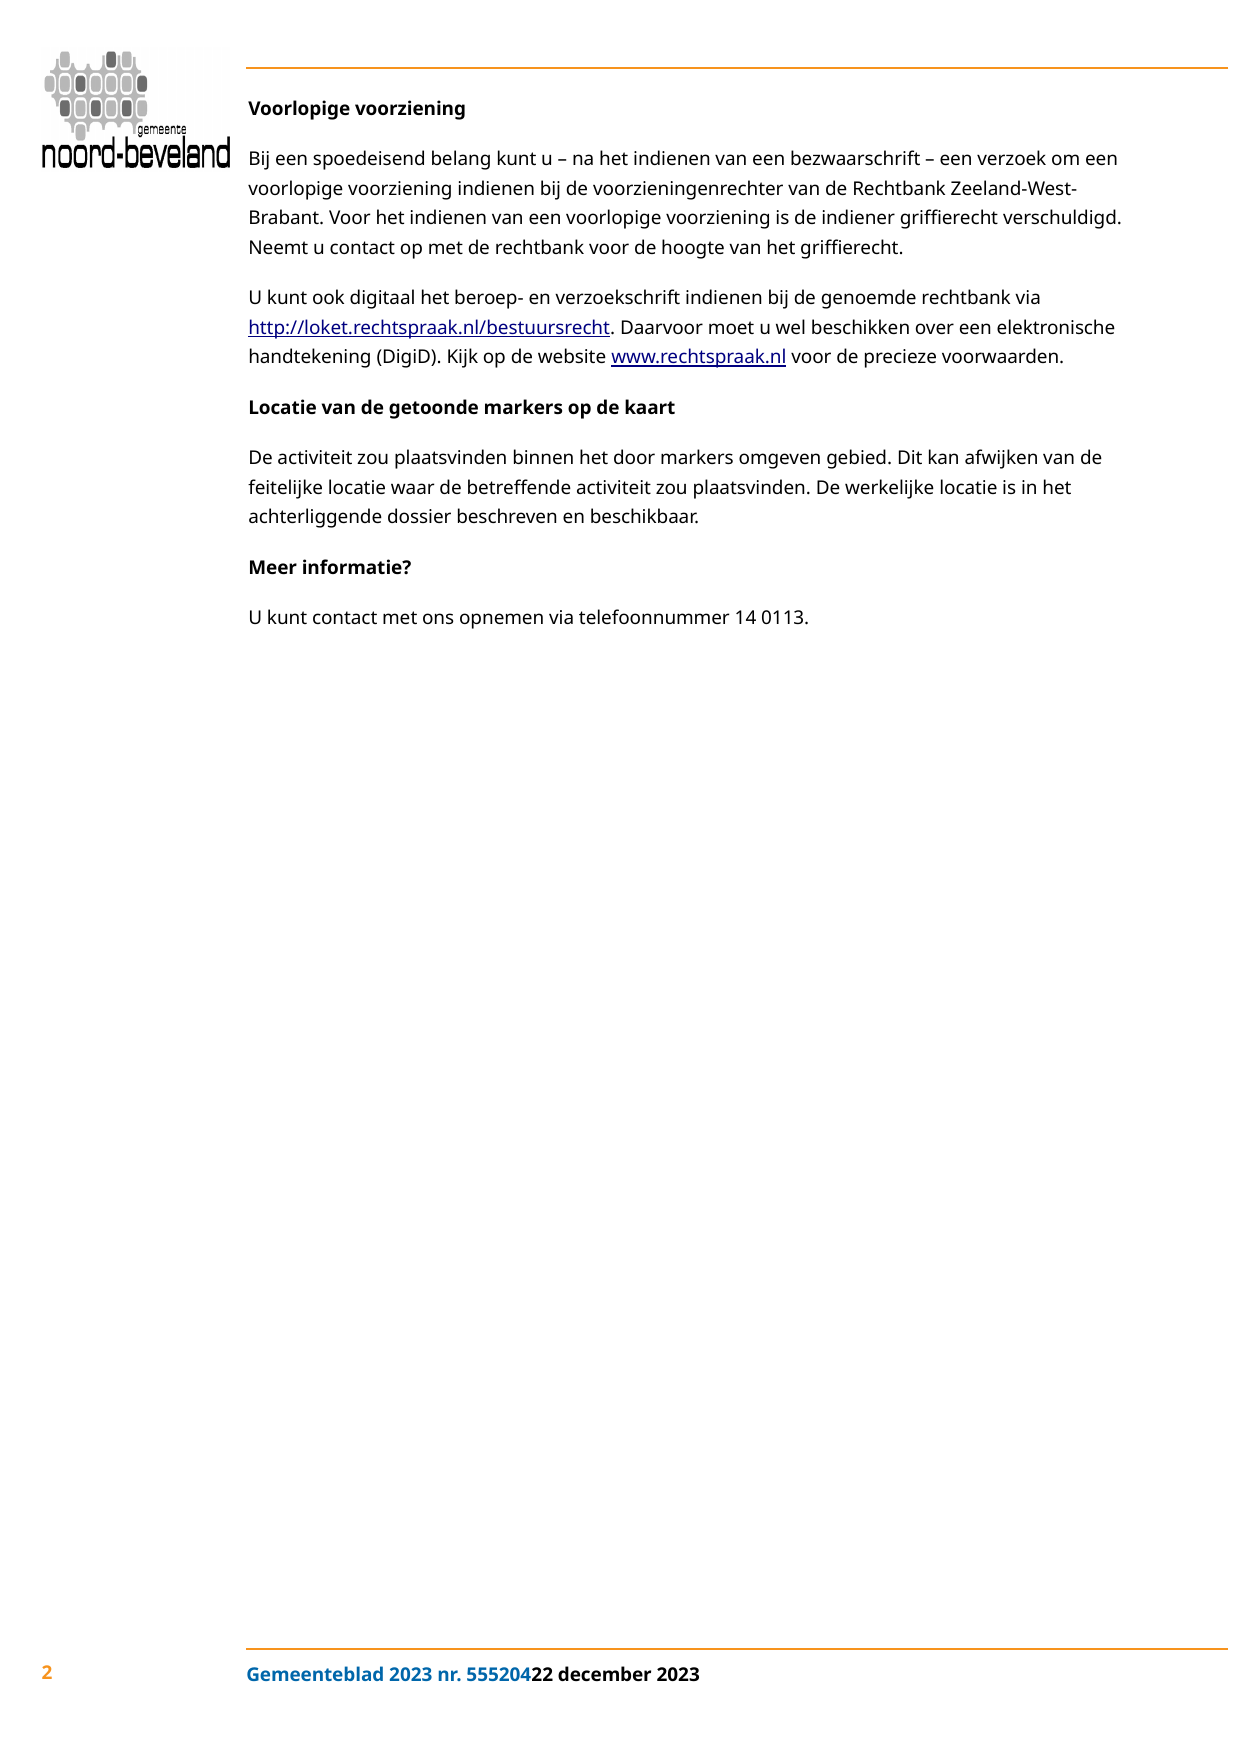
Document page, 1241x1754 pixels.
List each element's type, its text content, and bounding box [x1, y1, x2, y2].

picture [41, 47, 231, 172]
text U kunt ook digitaal het beroep- en verzoekschrift indienen bij de genoemde rechtbank via http://loket.rechtspraak.nl/bestuursrecht. Daarvoor moet u wel beschikken over een elektronische handtekening (DigiD). Kijk op de website www.rechtspraak.nl voor de precieze voorwaarden. [248, 284, 1152, 369]
text U kunt contact met ons opnemen via telefoonnummer 14 0113. [248, 604, 1152, 630]
text De activiteit zou plaatsvinden binnen het door markers omgeven gebied. Dit kan afwijken van de feitelijke locatie waar de betreffende activiteit zou plaatsvinden. De werkelijke locatie is in het achterliggende dossier beschreven en beschikbaar. [248, 444, 1152, 529]
text Locatie van de getoonde markers op de kaart [248, 394, 1152, 420]
text Meer informatie? [248, 554, 1152, 580]
text Voorlopige voorziening [248, 95, 1152, 121]
text Bij een spoedeisend belang kunt u – na het indienen van een bezwaarschrift – een verzoek om een voorlopige voorziening indienen bij de voorzieningenrechter van de Rechtbank Zeeland-West-Brabant. Voor het indienen van een voorlopige voorziening is de indiener griffierecht verschuldigd. Neemt u contact op met de rechtbank voor de hoogte van het griffierecht. [248, 145, 1152, 260]
